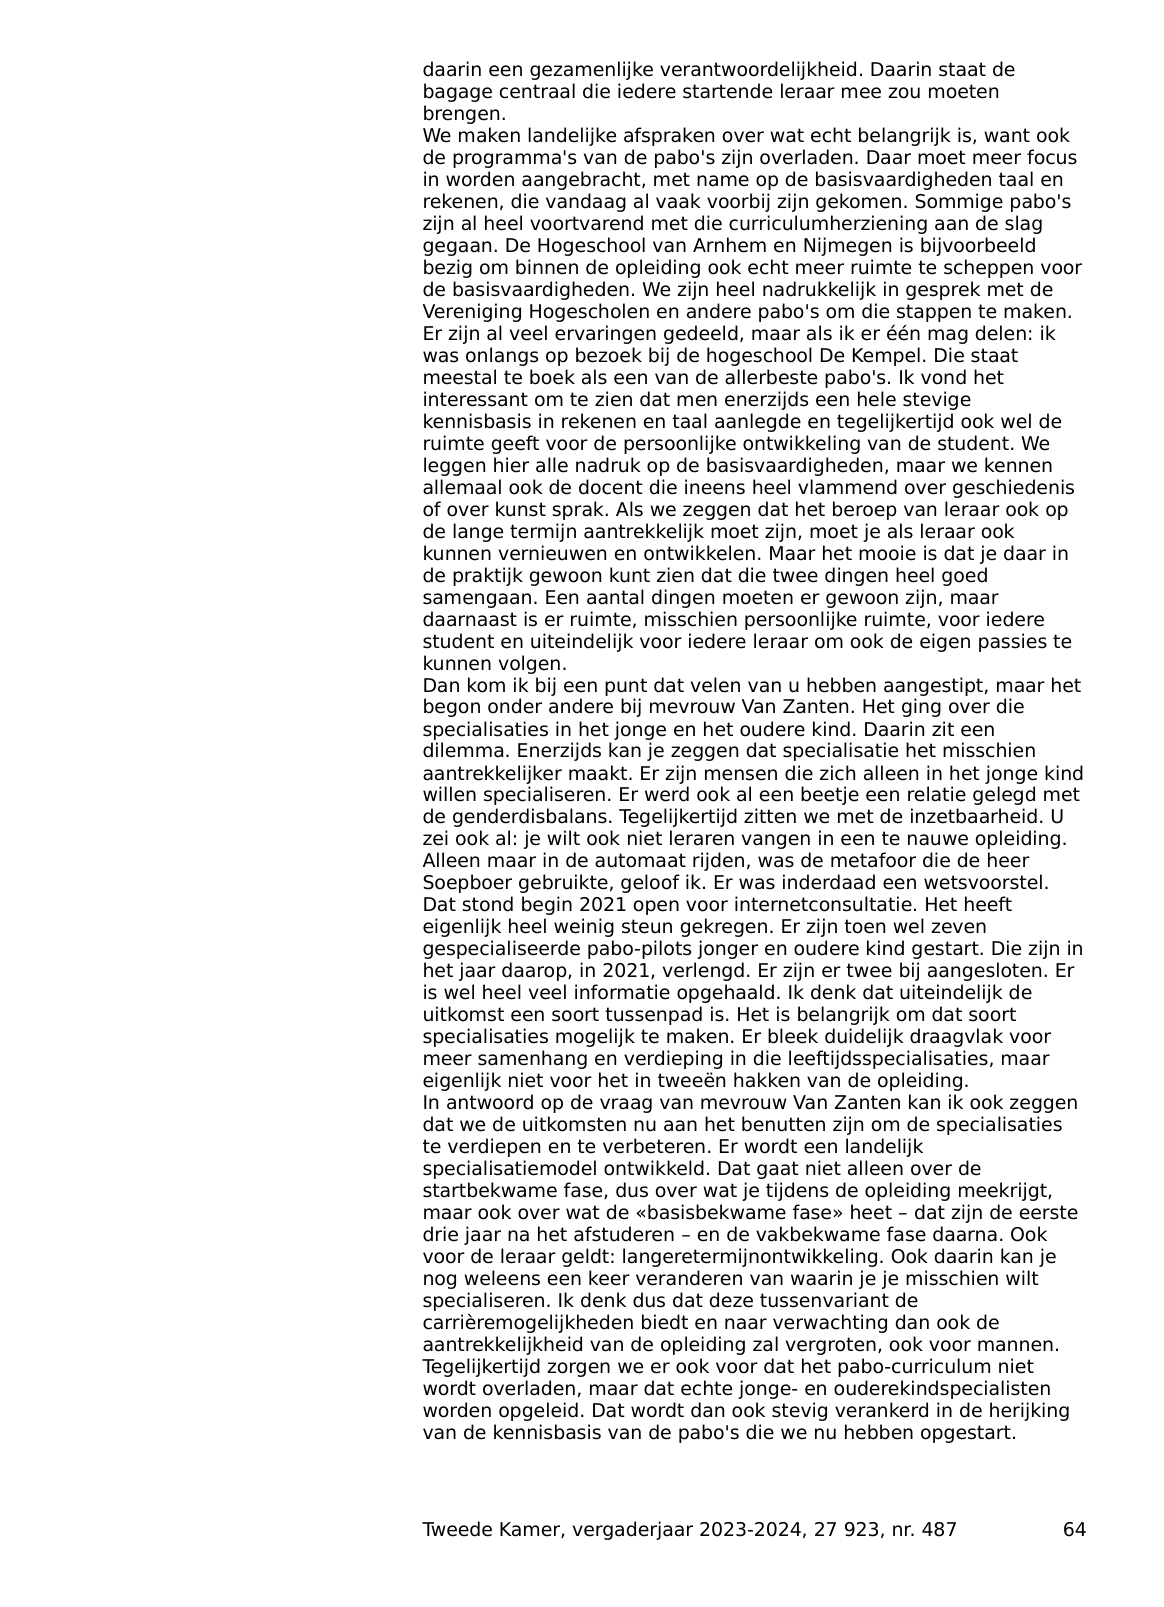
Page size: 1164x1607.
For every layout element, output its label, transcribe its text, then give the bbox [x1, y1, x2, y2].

text We maken landelijke afspraken over wat echt belangrijk is, want ook de programma's van de pabo's zijn overladen. Daar moet meer focus in worden aangebracht, met name op de basisvaardigheden taal en rekenen, die vandaag al vaak voorbij zijn gekomen. Sommige pabo's zijn al heel voortvarend met die curriculumherziening aan de slag gegaan. De Hogeschool van Arnhem en Nijmegen is bijvoorbeeld bezig om binnen de opleiding ook echt meer ruimte te scheppen voor de basisvaardigheden. We zijn heel nadrukkelijk in gesprek met de Vereniging Hogescholen en andere pabo's om die stappen te maken. [422, 125, 1087, 323]
text daarin een gezamenlijke verantwoordelijkheid. Daarin staat de bagage centraal die iedere startende leraar mee zou moeten brengen. [422, 59, 1087, 125]
text Er zijn al veel ervaringen gedeeld, maar als ik er één mag delen: ik was onlangs op bezoek bij de hogeschool De Kempel. Die staat meestal te boek als een van de allerbeste pabo's. Ik vond het interessant om te zien dat men enerzijds een hele stevige kennisbasis in rekenen en taal aanlegde en tegelijkertijd ook wel de ruimte geeft voor de persoonlijke ontwikkeling van de student. We leggen hier alle nadruk op de basisvaardigheden, maar we kennen allemaal ook de docent die ineens heel vlammend over geschiedenis of over kunst sprak. Als we zeggen dat het beroep van leraar ook op de lange termijn aantrekkelijk moet zijn, moet je als leraar ook kunnen vernieuwen en ontwikkelen. Maar het mooie is dat je daar in de praktijk gewoon kunt zien dat die twee dingen heel goed samengaan. Een aantal dingen moeten er gewoon zijn, maar daarnaast is er ruimte, misschien persoonlijke ruimte, voor iedere student en uiteindelijk voor iedere leraar om ook de eigen passies te kunnen volgen. [422, 323, 1087, 674]
text Dan kom ik bij een punt dat velen van u hebben aangestipt, maar het begon onder andere bij mevrouw Van Zanten. Het ging over die specialisaties in het jonge en het oudere kind. Daarin zit een dilemma. Enerzijds kan je zeggen dat specialisatie het misschien aantrekkelijker maakt. Er zijn mensen die zich alleen in het jonge kind willen specialiseren. Er werd ook al een beetje een relatie gelegd met de genderdisbalans. Tegelijkertijd zitten we met de inzetbaarheid. U zei ook al: je wilt ook niet leraren vangen in een te nauwe opleiding. Alleen maar in de automaat rijden, was de metafoor die de heer Soepboer gebruikte, geloof ik. Er was inderdaad een wetsvoorstel. Dat stond begin 2021 open voor internetconsultatie. Het heeft eigenlijk heel weinig steun gekregen. Er zijn toen wel zeven gespecialiseerde pabo-pilots jonger en oudere kind gestart. Die zijn in het jaar daarop, in 2021, verlengd. Er zijn er twee bij aangesloten. Er is wel heel veel informatie opgehaald. Ik denk dat uiteindelijk de uitkomst een soort tussenpad is. Het is belangrijk om dat soort specialisaties mogelijk te maken. Er bleek duidelijk draagvlak voor meer samenhang en verdieping in die leeftijdsspecialisaties, maar eigenlijk niet voor het in tweeën hakken van de opleiding. [422, 674, 1087, 1092]
text In antwoord op de vraag van mevrouw Van Zanten kan ik ook zeggen dat we de uitkomsten nu aan het benutten zijn om de specialisaties te verdiepen en te verbeteren. Er wordt een landelijk specialisatiemodel ontwikkeld. Dat gaat niet alleen over de startbekwame fase, dus over wat je tijdens de opleiding meekrijgt, maar ook over wat de «basisbekwame fase» heet – dat zijn de eerste drie jaar na het afstuderen – en de vakbekwame fase daarna. Ook voor de leraar geldt: langeretermijnontwikkeling. Ook daarin kan je nog weleens een keer veranderen van waarin je je misschien wilt specialiseren. Ik denk dus dat deze tussenvariant de carrièremogelijkheden biedt en naar verwachting dan ook de aantrekkelijkheid van de opleiding zal vergroten, ook voor mannen. Tegelijkertijd zorgen we er ook voor dat het pabo-curriculum niet wordt overladen, maar dat echte jonge- en ouderekindspecialisten worden opgeleid. Dat wordt dan ook stevig verankerd in de herijking van de kennisbasis van de pabo's die we nu hebben opgestart. [422, 1092, 1087, 1444]
